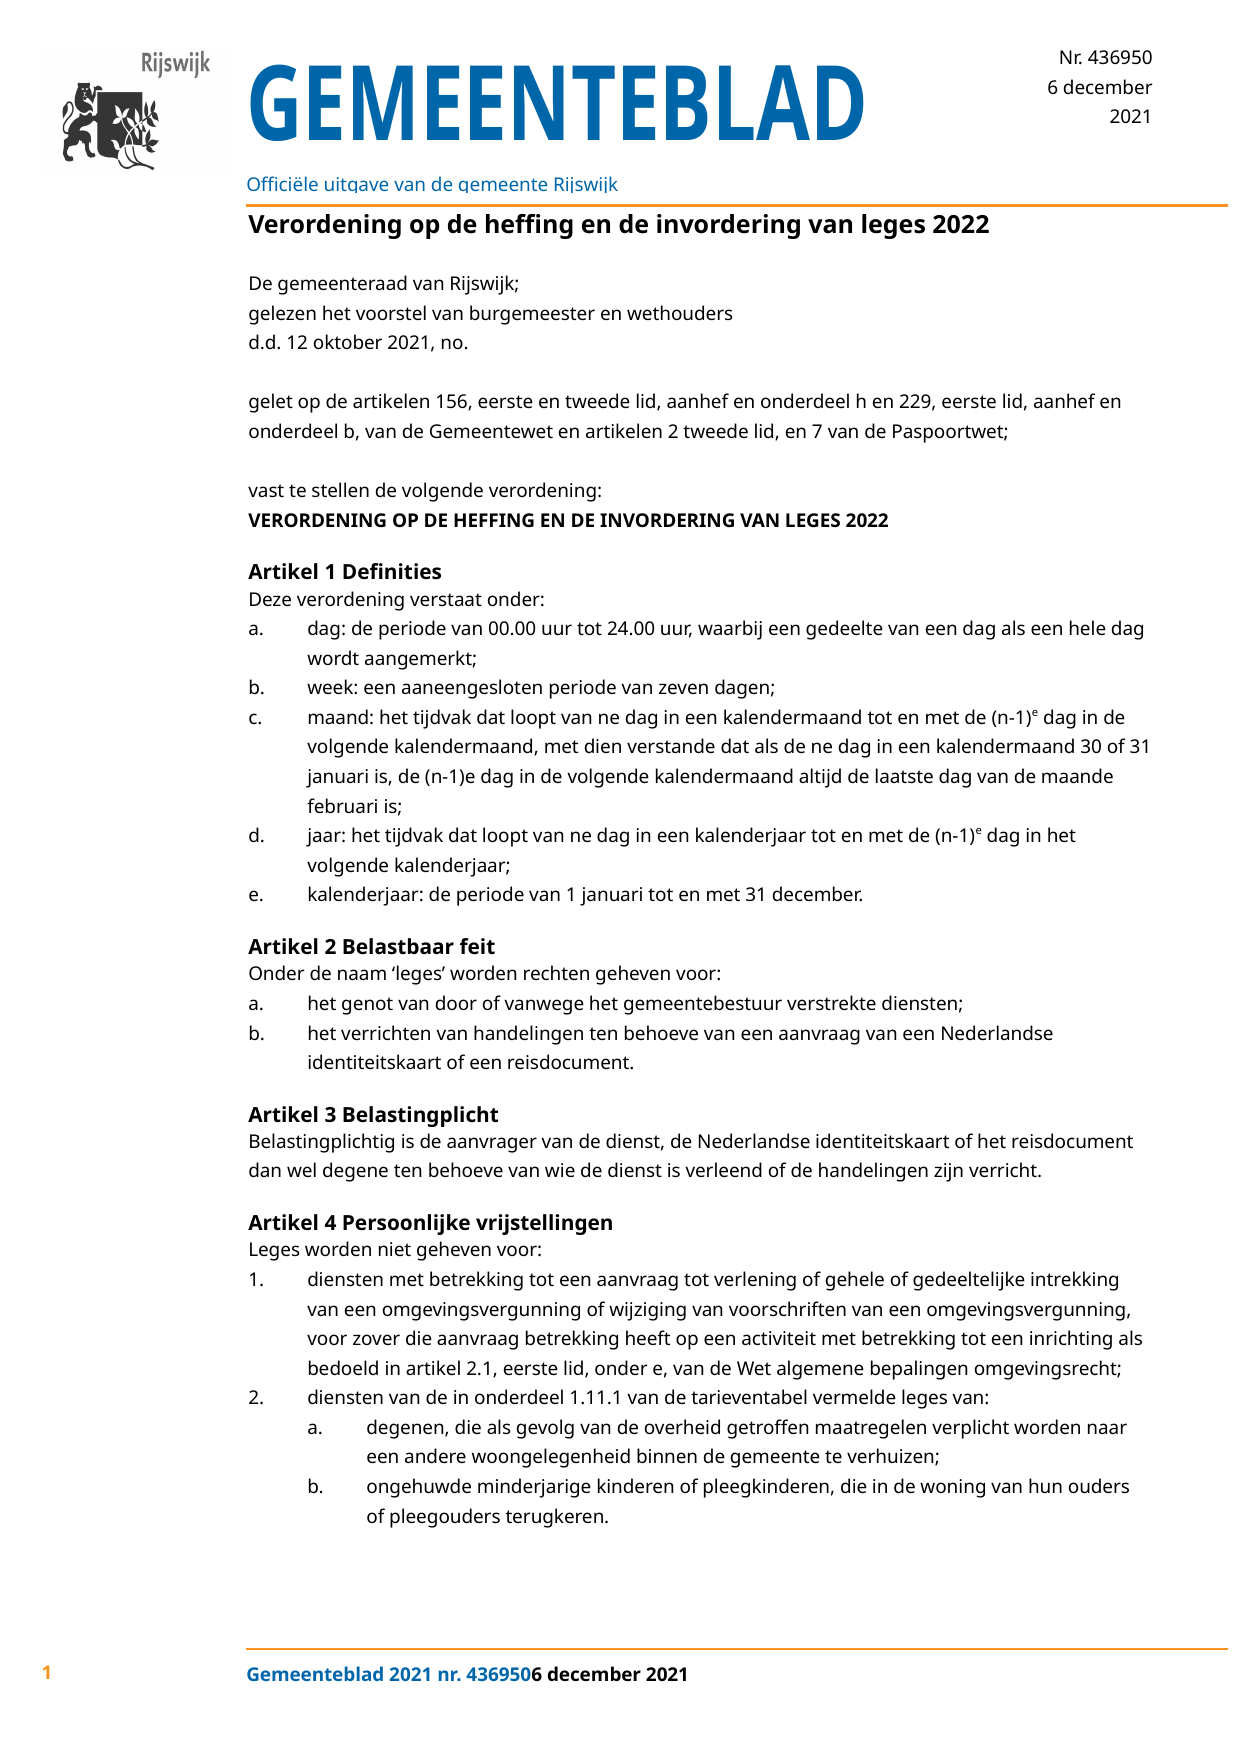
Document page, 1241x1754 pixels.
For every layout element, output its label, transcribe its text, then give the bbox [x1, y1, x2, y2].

text De gemeenteraad van Rijswijk; [248, 270, 1152, 296]
text Leges worden niet geheven voor: [248, 1237, 1152, 1262]
list diensten met betrekking tot een aanvraag tot verlening of gehele of gedeeltelijke intrekking van een omgevingsvergunning of wijziging van voorschriften van een omgevingsvergunning, voor zover die aanvraag betrekking heeft op een activiteit met betrekking tot een inrichting als bedoeld in artikel 2.1, eerste lid, onder e, van de Wet algemene bepalingen omgevingsrecht; [248, 1266, 1152, 1381]
picture [41, 47, 231, 172]
text VERORDENING OP DE HEFFING EN DE INVORDERING VAN LEGES 2022 [248, 507, 1152, 533]
list kalenderjaar: de periode van 1 januari tot en met 31 december. [248, 882, 1152, 907]
text gelet op de artikelen 156, eerste en tweede lid, aanhef en onderdeel h en 229, eerste lid, aanhef en onderdeel b, van de Gemeentewet en artikelen 2 tweede lid, en 7 van de Paspoortwet; [248, 389, 1152, 444]
list het genot van door of vanwege het gemeentebestuur verstrekte diensten; [248, 990, 1152, 1016]
list degenen, die als gevolg van de overheid getroffen maatregelen verplicht worden naar een andere woongelegenheid binnen de gemeente te verhuizen; [307, 1414, 1152, 1469]
text Artikel 3 Belastingplicht [248, 1100, 1152, 1128]
list maand: het tijdvak dat loopt van ne dag in een kalendermaand tot en met de (n-1)e dag in de volgende kalendermaand, met dien verstande dat als de ne dag in een kalendermaand 30 of 31 januari is, de (n-1)e dag in de volgende kalendermaand altijd de laatste dag van de maande februari is; [248, 704, 1152, 819]
text Verordening op de heffing en de invordering van leges 2022 [248, 207, 1152, 241]
text d.d. 12 oktober 2021, no. [248, 329, 1152, 355]
list week: een aaneengesloten periode van zeven dagen; [248, 674, 1152, 700]
text gelezen het voorstel van burgemeester en wethouders [248, 300, 1152, 326]
text Artikel 4 Persoonlijke vrijstellingen [248, 1208, 1152, 1237]
text vast te stellen de volgende verordening: [248, 477, 1152, 503]
list ongehuwde minderjarige kinderen of pleegkinderen, die in de woning van hun ouders of pleegouders terugkeren. [307, 1473, 1152, 1528]
list dag: de periode van 00.00 uur tot 24.00 uur, waarbij een gedeelte van een dag als een hele dag wordt aangemerkt; [248, 615, 1152, 671]
text Artikel 1 Definities [248, 557, 1152, 586]
text Belastingplichtig is de aanvrager van de dienst, de Nederlandse identiteitskaart of het reisdocument dan wel degene ten behoeve van wie de dienst is verleend of de handelingen zijn verricht. [248, 1128, 1152, 1183]
text Onder de naam ‘leges’ worden rechten geheven voor: [248, 961, 1152, 986]
list het verrichten van handelingen ten behoeve van een aanvraag van een Nederlandse identiteitskaart of een reisdocument. [248, 1020, 1152, 1075]
text Artikel 2 Belastbaar feit [248, 932, 1152, 961]
list diensten van de in onderdeel 1.11.1 van de tarieventabel vermelde leges van: [248, 1384, 1152, 1410]
text Deze verordening verstaat onder: [248, 586, 1152, 612]
list jaar: het tijdvak dat loopt van ne dag in een kalenderjaar tot en met de (n-1)e dag in het volgende kalenderjaar; [248, 822, 1152, 878]
